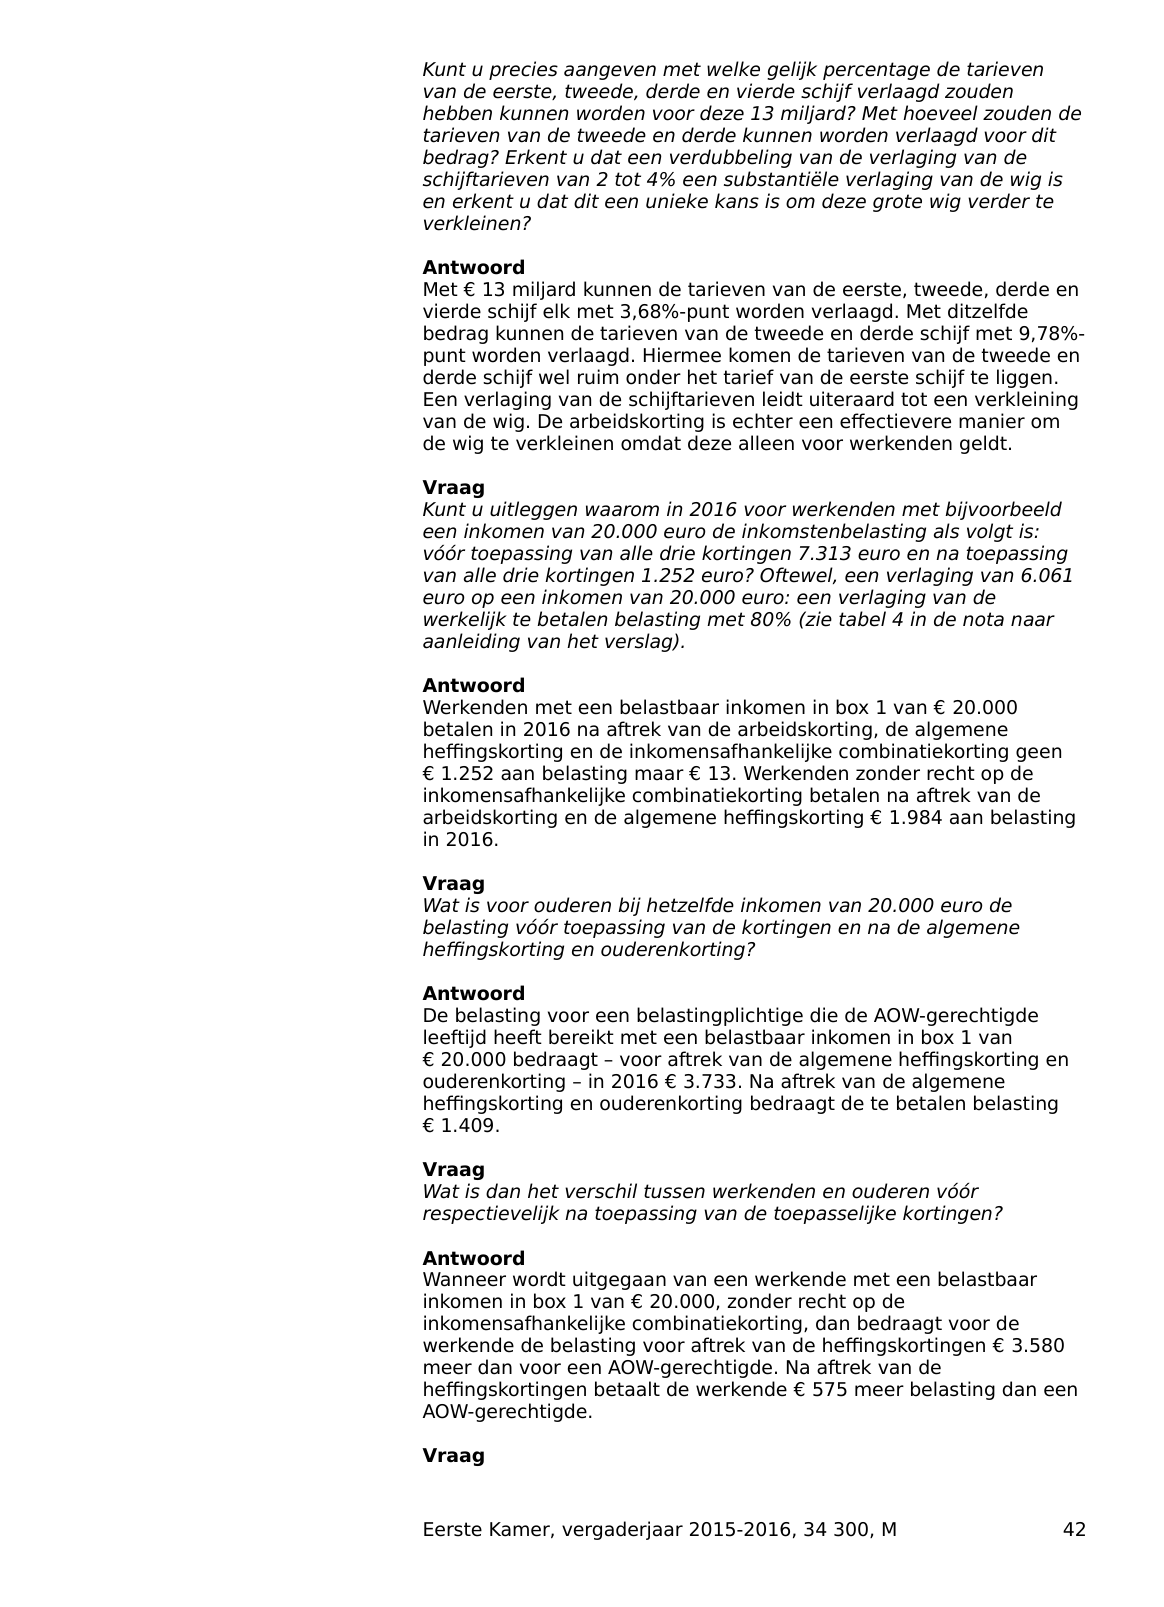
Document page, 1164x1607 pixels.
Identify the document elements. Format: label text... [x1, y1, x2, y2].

text Antwoord [422, 1247, 1087, 1269]
text Antwoord [422, 257, 1087, 279]
text Vraag [422, 873, 1087, 895]
text Vraag [422, 477, 1087, 499]
text Kunt u precies aangeven met welke gelijk percentage de tarieven van de eerste, tweede, derde en vierde schijf verlaagd zouden hebben kunnen worden voor deze 13 miljard? Met hoeveel zouden de tarieven van de tweede en derde kunnen worden verlaagd voor dit bedrag? Erkent u dat een verdubbeling van de verlaging van de schijftarieven van 2 tot 4% een substantiële verlaging van de wig is en erkent u dat dit een unieke kans is om deze grote wig verder te verkleinen? [422, 59, 1087, 235]
text Vraag [422, 1159, 1087, 1181]
text Vraag [422, 1445, 1087, 1467]
text Antwoord [422, 983, 1087, 1005]
text Werkenden met een belastbaar inkomen in box 1 van € 20.000 betalen in 2016 na aftrek van de arbeidskorting, de algemene heffingskorting en de inkomensafhankelijke combinatiekorting geen € 1.252 aan belasting maar € 13. Werkenden zonder recht op de inkomensafhankelijke combinatiekorting betalen na aftrek van de arbeidskorting en de algemene heffingskorting € 1.984 aan belasting in 2016. [422, 697, 1087, 851]
text De belasting voor een belastingplichtige die de AOW-gerechtigde leeftijd heeft bereikt met een belastbaar inkomen in box 1 van € 20.000 bedraagt – voor aftrek van de algemene heffingskorting en ouderenkorting – in 2016 € 3.733. Na aftrek van de algemene heffingskorting en ouderenkorting bedraagt de te betalen belasting € 1.409. [422, 1005, 1087, 1137]
text Antwoord [422, 675, 1087, 697]
text Wat is voor ouderen bij hetzelfde inkomen van 20.000 euro de belasting vóór toepassing van de kortingen en na de algemene heffingskorting en ouderenkorting? [422, 895, 1087, 961]
text Wanneer wordt uitgegaan van een werkende met een belastbaar inkomen in box 1 van € 20.000, zonder recht op de inkomensafhankelijke combinatiekorting, dan bedraagt voor de werkende de belasting voor aftrek van de heffingskortingen € 3.580 meer dan voor een AOW-gerechtigde. Na aftrek van de heffingskortingen betaalt de werkende € 575 meer belasting dan een AOW-gerechtigde. [422, 1269, 1087, 1423]
text Met € 13 miljard kunnen de tarieven van de eerste, tweede, derde en vierde schijf elk met 3,68%-punt worden verlaagd. Met ditzelfde bedrag kunnen de tarieven van de tweede en derde schijf met 9,78%-punt worden verlaagd. Hiermee komen de tarieven van de tweede en derde schijf wel ruim onder het tarief van de eerste schijf te liggen. Een verlaging van de schijftarieven leidt uiteraard tot een verkleining van de wig. De arbeidskorting is echter een effectievere manier om de wig te verkleinen omdat deze alleen voor werkenden geldt. [422, 279, 1087, 455]
text Kunt u uitleggen waarom in 2016 voor werkenden met bijvoorbeeld een inkomen van 20.000 euro de inkomstenbelasting als volgt is: vóór toepassing van alle drie kortingen 7.313 euro en na toepassing van alle drie kortingen 1.252 euro? Oftewel, een verlaging van 6.061 euro op een inkomen van 20.000 euro: een verlaging van de werkelijk te betalen belasting met 80% (zie tabel 4 in de nota naar aanleiding van het verslag). [422, 499, 1087, 653]
text Wat is dan het verschil tussen werkenden en ouderen vóór respectievelijk na toepassing van de toepasselijke kortingen? [422, 1181, 1087, 1225]
